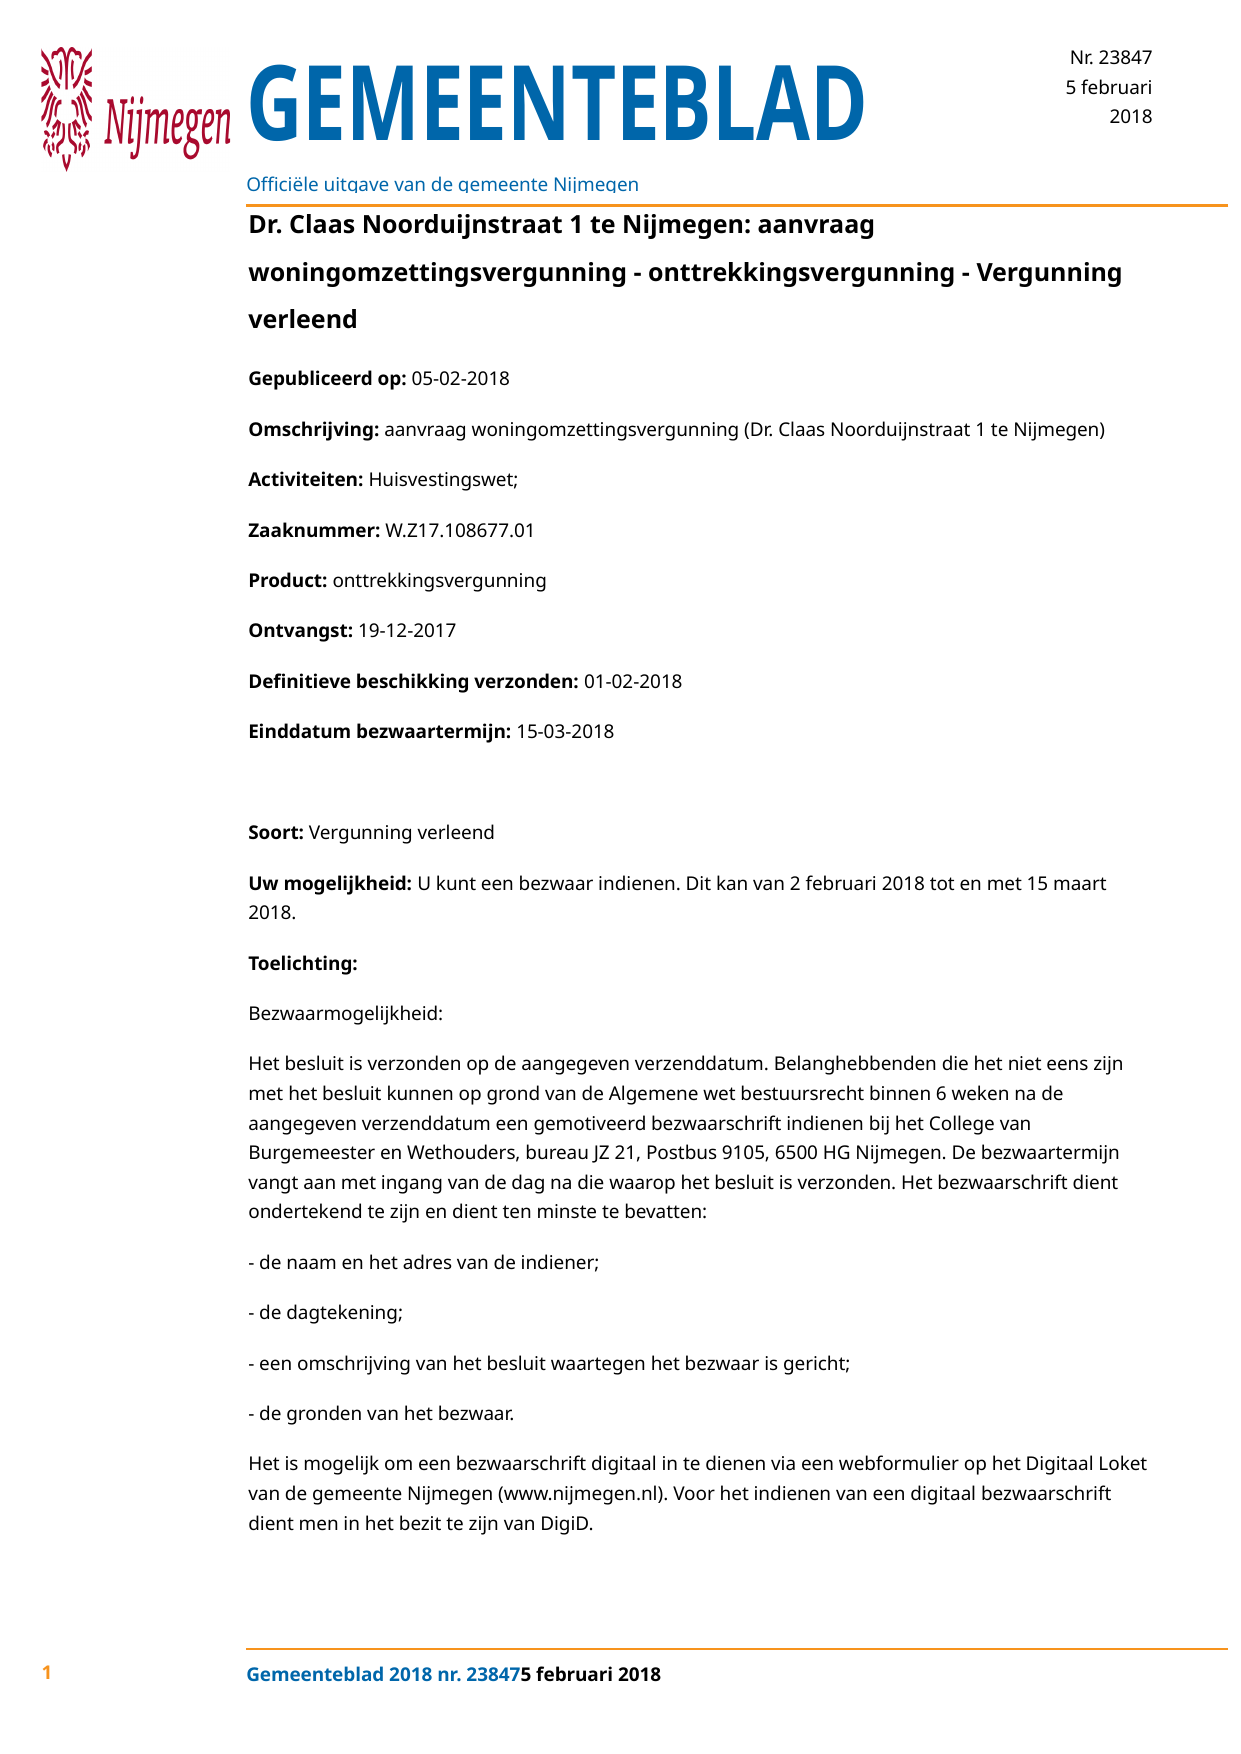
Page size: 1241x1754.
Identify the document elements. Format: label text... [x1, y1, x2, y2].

text Einddatum bezwaartermijn: 15-03-2018 [248, 718, 1152, 744]
text Omschrijving: aanvraag woningomzettingsvergunning (Dr. Claas Noorduijnstraat 1 te Nijmegen) [248, 416, 1152, 442]
text Definitieve beschikking verzonden: 01-02-2018 [248, 668, 1152, 694]
text Toelichting: [248, 950, 1152, 975]
text Gepubliceerd op: 05-02-2018 [248, 366, 1152, 391]
text - de naam en het adres van de indiener; [248, 1249, 1152, 1274]
text - een omschrijving van het besluit waartegen het bezwaar is gericht; [248, 1350, 1152, 1375]
picture [41, 47, 231, 172]
text Zaaknummer: W.Z17.108677.01 [248, 517, 1152, 542]
text - de gronden van het bezwaar. [248, 1400, 1152, 1426]
text Dr. Claas Noorduijnstraat 1 te Nijmegen: aanvraag woningomzettingsvergunning - onttrekkingsvergunning - Vergunning verleend [248, 207, 1152, 336]
text Bezwaarmogelijkheid: [248, 1000, 1152, 1026]
text Het besluit is verzonden op de aangegeven verzenddatum. Belanghebbenden die het niet eens zijn met het besluit kunnen op grond van de Algemene wet bestuursrecht binnen 6 weken na de aangegeven verzenddatum een gemotiveerd bezwaarschrift indienen bij het College van Burgemeester en Wethouders, bureau JZ 21, Postbus 9105, 6500 HG Nijmegen. De bezwaartermijn vangt aan met ingang van de dag na die waarop het besluit is verzonden. Het bezwaarschrift dient ondertekend te zijn en dient ten minste te bevatten: [248, 1051, 1152, 1224]
text - de dagtekening; [248, 1299, 1152, 1325]
text Ontvangst: 19-12-2017 [248, 618, 1152, 643]
text Soort: Vergunning verleend [248, 819, 1152, 845]
text Het is mogelijk om een bezwaarschrift digitaal in te dienen via een webformulier op het Digitaal Loket van de gemeente Nijmegen (www.nijmegen.nl). Voor het indienen van een digitaal bezwaarschrift dient men in het bezit te zijn van DigiD. [248, 1451, 1152, 1535]
text Activiteiten: Huisvestingswet; [248, 466, 1152, 492]
text Uw mogelijkheid: U kunt een bezwaar indienen. Dit kan van 2 februari 2018 tot en met 15 maart 2018. [248, 870, 1152, 925]
text Product: onttrekkingsvergunning [248, 567, 1152, 593]
